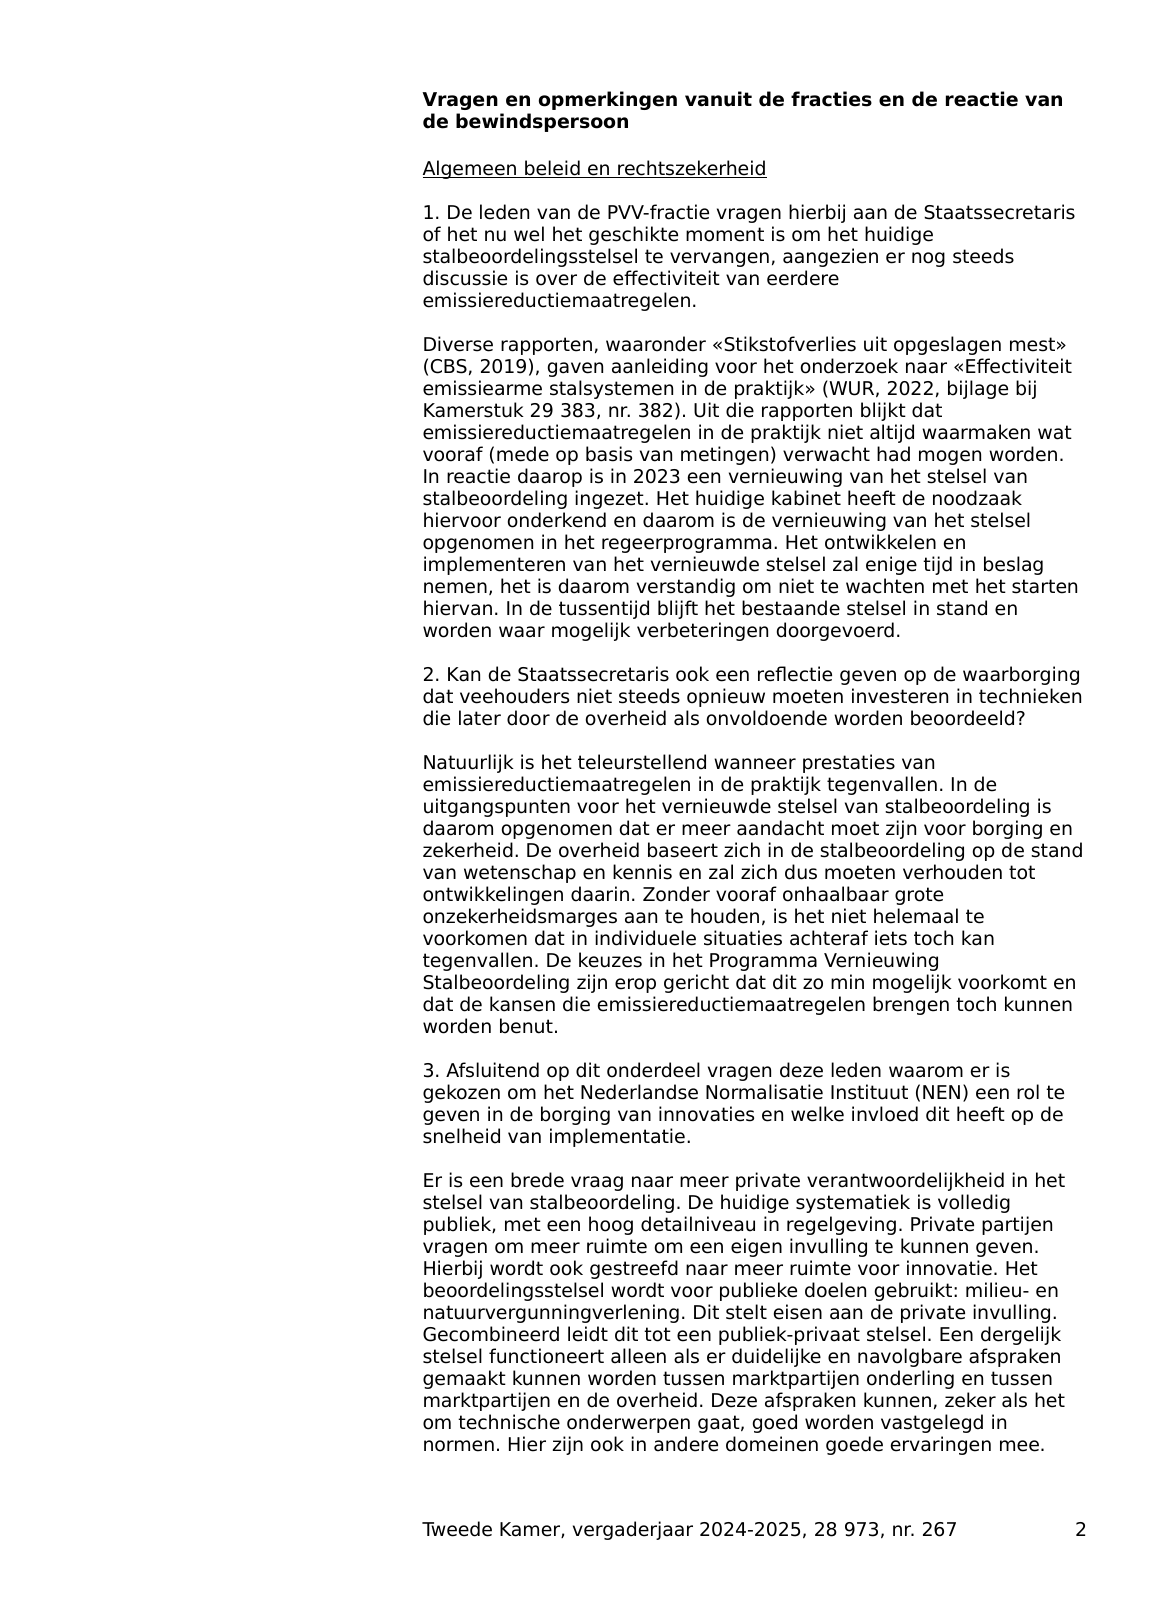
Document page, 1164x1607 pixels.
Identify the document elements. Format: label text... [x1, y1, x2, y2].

text Er is een brede vraag naar meer private verantwoordelijkheid in het stelsel van stalbeoordeling. De huidige systematiek is volledig publiek, met een hoog detailniveau in regelgeving. Private partijen vragen om meer ruimte om een eigen invulling te kunnen geven. Hierbij wordt ook gestreefd naar meer ruimte voor innovatie. Het beoordelingsstelsel wordt voor publieke doelen gebruikt: milieu- en natuurvergunningverlening. Dit stelt eisen aan de private invulling. [422, 1170, 1087, 1324]
text Gecombineerd leidt dit tot een publiek-privaat stelsel. Een dergelijk stelsel functioneert alleen als er duidelijke en navolgbare afspraken gemaakt kunnen worden tussen marktpartijen onderling en tussen marktpartijen en de overheid. Deze afspraken kunnen, zeker als het om technische onderwerpen gaat, goed worden vastgelegd in normen. Hier zijn ook in andere domeinen goede ervaringen mee. [422, 1324, 1087, 1456]
subtitle Vragen en opmerkingen vanuit de fracties en de reactie van de bewindspersoon [422, 89, 1087, 133]
text Natuurlijk is het teleurstellend wanneer prestaties van emissiereductiemaatregelen in de praktijk tegenvallen. In de uitgangspunten voor het vernieuwde stelsel van stalbeoordeling is daarom opgenomen dat er meer aandacht moet zijn voor borging en zekerheid. De overheid baseert zich in de stalbeoordeling op de stand van wetenschap en kennis en zal zich dus moeten verhouden tot ontwikkelingen daarin. Zonder vooraf onhaalbaar grote onzekerheidsmarges aan te houden, is het niet helemaal te voorkomen dat in individuele situaties achteraf iets toch kan tegenvallen. De keuzes in het Programma Vernieuwing Stalbeoordeling zijn erop gericht dat dit zo min mogelijk voorkomt en dat de kansen die emissiereductiemaatregelen brengen toch kunnen worden benut. [422, 752, 1087, 1038]
subtitle Algemeen beleid en rechtszekerheid [422, 158, 1087, 180]
text 3. Afsluitend op dit onderdeel vragen deze leden waarom er is gekozen om het Nederlandse Normalisatie Instituut (NEN) een rol te geven in de borging van innovaties en welke invloed dit heeft op de snelheid van implementatie. [422, 1060, 1087, 1148]
text 1. De leden van de PVV-fractie vragen hierbij aan de Staatssecretaris of het nu wel het geschikte moment is om het huidige stalbeoordelingsstelsel te vervangen, aangezien er nog steeds discussie is over de effectiviteit van eerdere emissiereductiemaatregelen. [422, 202, 1087, 312]
text Diverse rapporten, waaronder «Stikstofverlies uit opgeslagen mest» (CBS, 2019), gaven aanleiding voor het onderzoek naar «Effectiviteit emissiearme stalsystemen in de praktijk» (WUR, 2022, bijlage bij Kamerstuk 29 383, nr. 382). Uit die rapporten blijkt dat emissiereductiemaatregelen in de praktijk niet altijd waarmaken wat vooraf (mede op basis van metingen) verwacht had mogen worden. In reactie daarop is in 2023 een vernieuwing van het stelsel van stalbeoordeling ingezet. Het huidige kabinet heeft de noodzaak hiervoor onderkend en daarom is de vernieuwing van het stelsel opgenomen in het regeerprogramma. Het ontwikkelen en implementeren van het vernieuwde stelsel zal enige tijd in beslag nemen, het is daarom verstandig om niet te wachten met het starten hiervan. In de tussentijd blijft het bestaande stelsel in stand en worden waar mogelijk verbeteringen doorgevoerd. [422, 334, 1087, 642]
text 2. Kan de Staatssecretaris ook een reflectie geven op de waarborging dat veehouders niet steeds opnieuw moeten investeren in technieken die later door de overheid als onvoldoende worden beoordeeld? [422, 664, 1087, 730]
